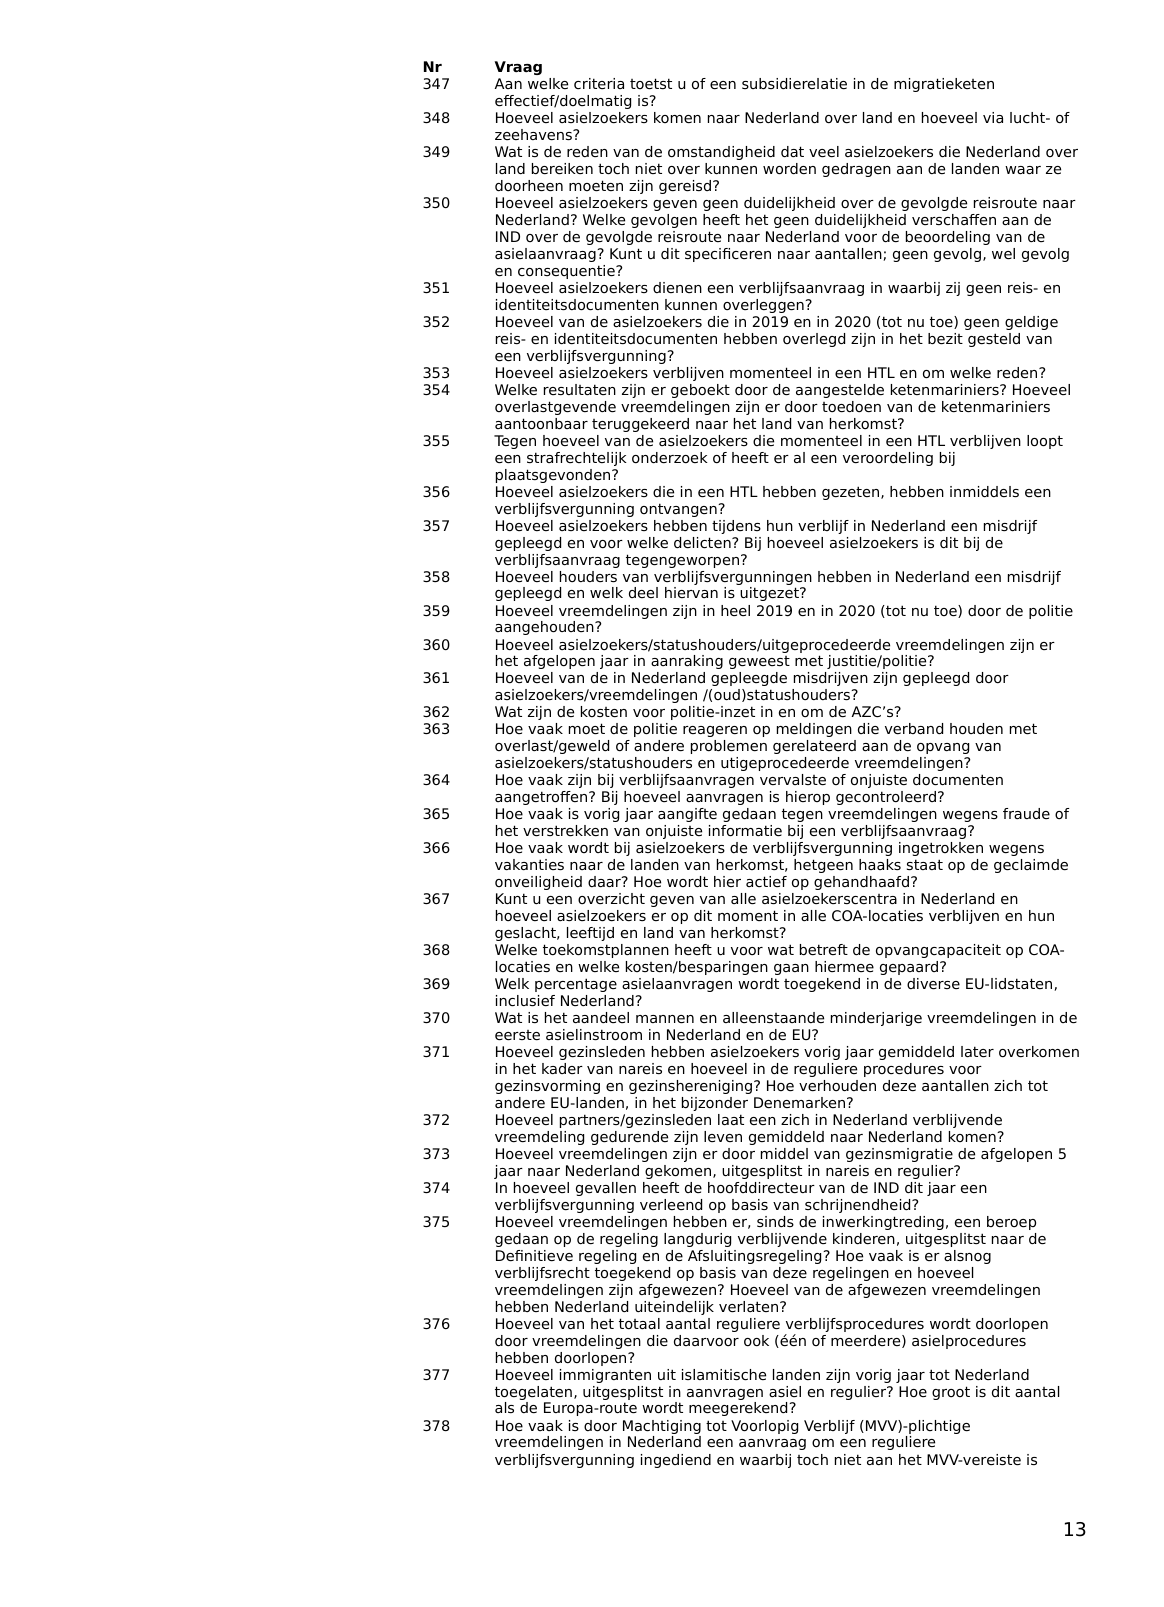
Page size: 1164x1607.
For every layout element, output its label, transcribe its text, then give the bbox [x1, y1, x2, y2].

table_cell 365 [422, 806, 488, 840]
table_cell 367 [422, 891, 488, 942]
table_cell Wat is het aandeel mannen en alleenstaande minderjarige vreemdelingen in de eerste asielinstroom in Nederland en de EU? [488, 1010, 1087, 1044]
table_cell Kunt u een overzicht geven van alle asielzoekerscentra in Nederland en hoeveel asielzoekers er op dit moment in alle COA-locaties verblijven en hun geslacht, leeftijd en land van herkomst? [488, 891, 1087, 942]
table_cell Hoeveel asielzoekers/statushouders/uitgeprocedeerde vreemdelingen zijn er het afgelopen jaar in aanraking geweest met justitie/politie? [488, 636, 1087, 670]
table_cell Hoeveel asielzoekers verblijven momenteel in een HTL en om welke reden? [488, 365, 1087, 382]
table_cell 374 [422, 1180, 488, 1214]
table_cell 375 [422, 1214, 488, 1316]
table_cell Hoeveel vreemdelingen zijn in heel 2019 en in 2020 (tot nu toe) door de politie aangehouden? [488, 603, 1087, 636]
table_cell Hoe vaak wordt bij asielzoekers de verblijfsvergunning ingetrokken wegens vakanties naar de landen van herkomst, hetgeen haaks staat op de geclaimde onveiligheid daar? Hoe wordt hier actief op gehandhaafd? [488, 840, 1087, 891]
table_cell Hoeveel van de in Nederland gepleegde misdrijven zijn gepleegd door asielzoekers/vreemdelingen /(oud)statushouders? [488, 670, 1087, 704]
table_cell Welk percentage asielaanvragen wordt toegekend in de diverse EU-lidstaten, inclusief Nederland? [488, 976, 1087, 1010]
table_cell 378 [422, 1418, 488, 1468]
table_cell 360 [422, 636, 488, 670]
table_cell Aan welke criteria toetst u of een subsidierelatie in de migratieketen effectief/doelmatig is? [488, 76, 1087, 110]
table_cell 354 [422, 382, 488, 433]
table_cell Hoeveel asielzoekers geven geen duidelijkheid over de gevolgde reisroute naar Nederland? Welke gevolgen heeft het geen duidelijkheid verschaffen aan de IND over de gevolgde reisroute naar Nederland voor de beoordeling van de asielaanvraag? Kunt u dit specificeren naar aantallen; geen gevolg, wel gevolg en consequentie? [488, 195, 1087, 280]
table_header Nr [422, 59, 488, 76]
table_cell Hoe vaak moet de politie reageren op meldingen die verband houden met overlast/geweld of andere problemen gerelateerd aan de opvang van asielzoekers/statushouders en utigeprocedeerde vreemdelingen? [488, 721, 1087, 772]
table_cell 350 [422, 195, 488, 280]
table_cell 373 [422, 1146, 488, 1180]
table_cell Hoeveel asielzoekers die in een HTL hebben gezeten, hebben inmiddels een verblijfsvergunning ontvangen? [488, 484, 1087, 517]
table_cell Hoeveel immigranten uit islamitische landen zijn vorig jaar tot Nederland toegelaten, uitgesplitst in aanvragen asiel en regulier? Hoe groot is dit aantal als de Europa-route wordt meegerekend? [488, 1366, 1087, 1417]
table_cell 352 [422, 314, 488, 365]
table_cell Hoeveel vreemdelingen zijn er door middel van gezinsmigratie de afgelopen 5 jaar naar Nederland gekomen, uitgesplitst in nareis en regulier? [488, 1146, 1087, 1180]
table_cell 361 [422, 670, 488, 704]
table_cell 359 [422, 603, 488, 636]
table_cell 348 [422, 110, 488, 144]
table_cell Welke toekomstplannen heeft u voor wat betreft de opvangcapaciteit op COA-locaties en welke kosten/besparingen gaan hiermee gepaard? [488, 942, 1087, 976]
table_cell In hoeveel gevallen heeft de hoofddirecteur van de IND dit jaar een verblijfsvergunning verleend op basis van schrijnendheid? [488, 1180, 1087, 1214]
table_cell 372 [422, 1112, 488, 1146]
table_cell 370 [422, 1010, 488, 1044]
table_cell Hoe vaak zijn bij verblijfsaanvragen vervalste of onjuiste documenten aangetroffen? Bij hoeveel aanvragen is hierop gecontroleerd? [488, 772, 1087, 806]
table_cell Hoeveel van de asielzoekers die in 2019 en in 2020 (tot nu toe) geen geldige reis- en identiteitsdocumenten hebben overlegd zijn in het bezit gesteld van een verblijfsvergunning? [488, 314, 1087, 365]
table_cell 355 [422, 433, 488, 483]
table_cell Hoeveel partners/gezinsleden laat een zich in Nederland verblijvende vreemdeling gedurende zijn leven gemiddeld naar Nederland komen? [488, 1112, 1087, 1146]
table_cell 363 [422, 721, 488, 772]
table_cell Hoe vaak is door Machtiging tot Voorlopig Verblijf (MVV)-plichtige vreemdelingen in Nederland een aanvraag om een reguliere verblijfsvergunning ingediend en waarbij toch niet aan het MVV-vereiste is [488, 1418, 1087, 1468]
table_cell 376 [422, 1316, 488, 1366]
table_cell Hoeveel vreemdelingen hebben er, sinds de inwerkingtreding, een beroep gedaan op de regeling langdurig verblijvende kinderen, uitgesplitst naar de Definitieve regeling en de Afsluitingsregeling? Hoe vaak is er alsnog verblijfsrecht toegekend op basis van deze regelingen en hoeveel vreemdelingen zijn afgewezen? Hoeveel van de afgewezen vreemdelingen hebben Nederland uiteindelijk verlaten? [488, 1214, 1087, 1316]
table_cell Welke resultaten zijn er geboekt door de aangestelde ketenmariniers? Hoeveel overlastgevende vreemdelingen zijn er door toedoen van de ketenmariniers aantoonbaar teruggekeerd naar het land van herkomst? [488, 382, 1087, 433]
table_cell Hoeveel asielzoekers dienen een verblijfsaanvraag in waarbij zij geen reis- en identiteitsdocumenten kunnen overleggen? [488, 280, 1087, 314]
table_header Vraag [488, 59, 1087, 76]
table_cell 368 [422, 942, 488, 976]
table_cell Hoeveel van het totaal aantal reguliere verblijfsprocedures wordt doorlopen door vreemdelingen die daarvoor ook (één of meerdere) asielprocedures hebben doorlopen? [488, 1316, 1087, 1366]
table_cell Hoe vaak is vorig jaar aangifte gedaan tegen vreemdelingen wegens fraude of het verstrekken van onjuiste informatie bij een verblijfsaanvraag? [488, 806, 1087, 840]
table_cell 358 [422, 569, 488, 602]
table_cell Hoeveel gezinsleden hebben asielzoekers vorig jaar gemiddeld later overkomen in het kader van nareis en hoeveel in de reguliere procedures voor gezinsvorming en gezinshereniging? Hoe verhouden deze aantallen zich tot andere EU-landen, in het bijzonder Denemarken? [488, 1044, 1087, 1112]
table_cell 353 [422, 365, 488, 382]
table_cell 347 [422, 76, 488, 110]
table_cell 351 [422, 280, 488, 314]
table_cell Wat zijn de kosten voor politie-inzet in en om de AZC’s? [488, 704, 1087, 721]
table_cell 357 [422, 518, 488, 568]
table_cell 377 [422, 1366, 488, 1417]
table_cell Hoeveel asielzoekers komen naar Nederland over land en hoeveel via lucht- of zeehavens? [488, 110, 1087, 144]
table_cell 366 [422, 840, 488, 891]
table_cell Wat is de reden van de omstandigheid dat veel asielzoekers die Nederland over land bereiken toch niet over kunnen worden gedragen aan de landen waar ze doorheen moeten zijn gereisd? [488, 144, 1087, 195]
table_cell 369 [422, 976, 488, 1010]
table_cell 349 [422, 144, 488, 195]
table_cell 364 [422, 772, 488, 806]
table_cell Hoeveel asielzoekers hebben tijdens hun verblijf in Nederland een misdrijf gepleegd en voor welke delicten? Bij hoeveel asielzoekers is dit bij de verblijfsaanvraag tegengeworpen? [488, 518, 1087, 568]
table_cell Hoeveel houders van verblijfsvergunningen hebben in Nederland een misdrijf gepleegd en welk deel hiervan is uitgezet? [488, 569, 1087, 602]
table_cell Tegen hoeveel van de asielzoekers die momenteel in een HTL verblijven loopt een strafrechtelijk onderzoek of heeft er al een veroordeling bij plaatsgevonden? [488, 433, 1087, 483]
table_cell 362 [422, 704, 488, 721]
table_cell 371 [422, 1044, 488, 1112]
table_cell 356 [422, 484, 488, 517]
